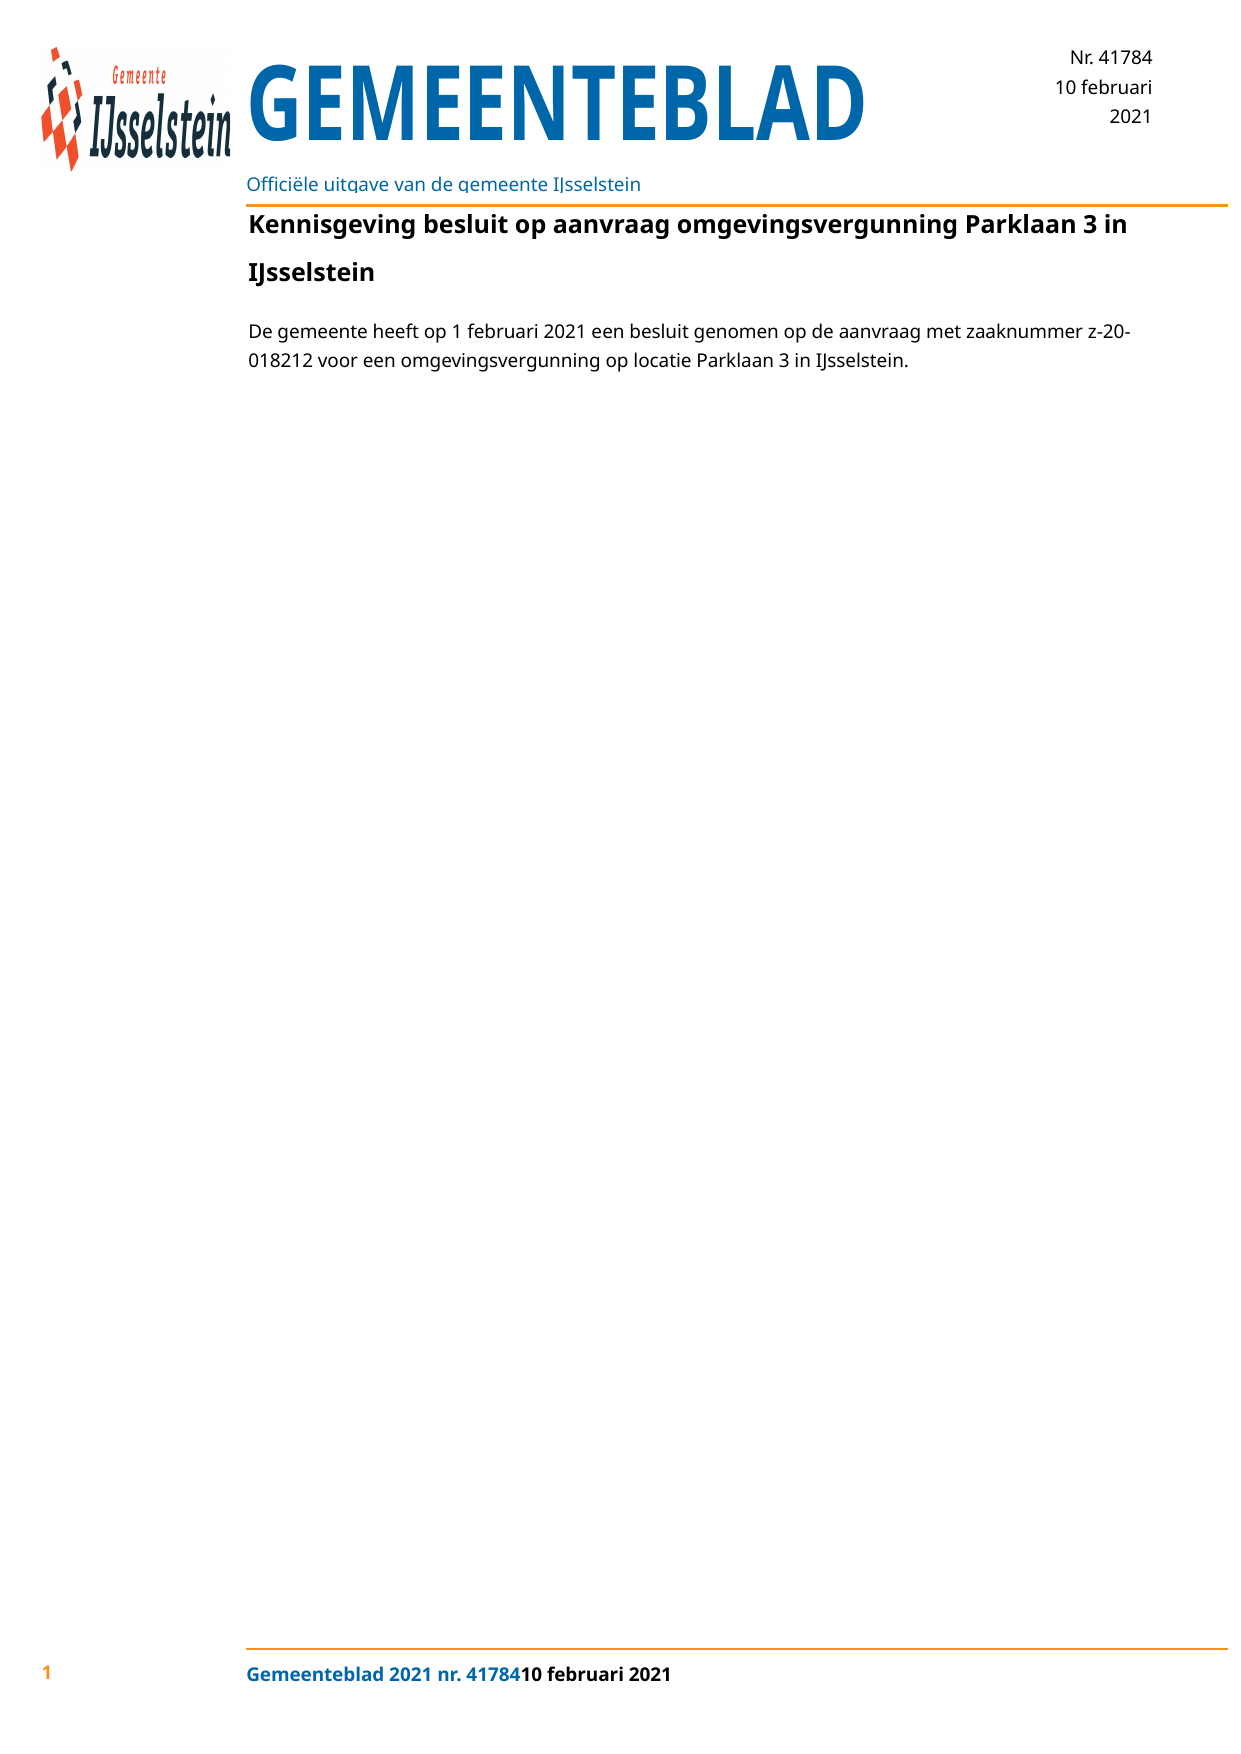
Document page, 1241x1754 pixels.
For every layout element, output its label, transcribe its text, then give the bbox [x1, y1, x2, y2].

picture [41, 47, 231, 172]
text De gemeente heeft op 1 februari 2021 een besluit genomen op de aanvraag met zaaknummer z-20-018212 voor een omgevingsvergunning op locatie Parklaan 3 in IJsselstein. [248, 318, 1152, 373]
text Kennisgeving besluit op aanvraag omgevingsvergunning Parklaan 3 in IJsselstein [248, 207, 1152, 288]
